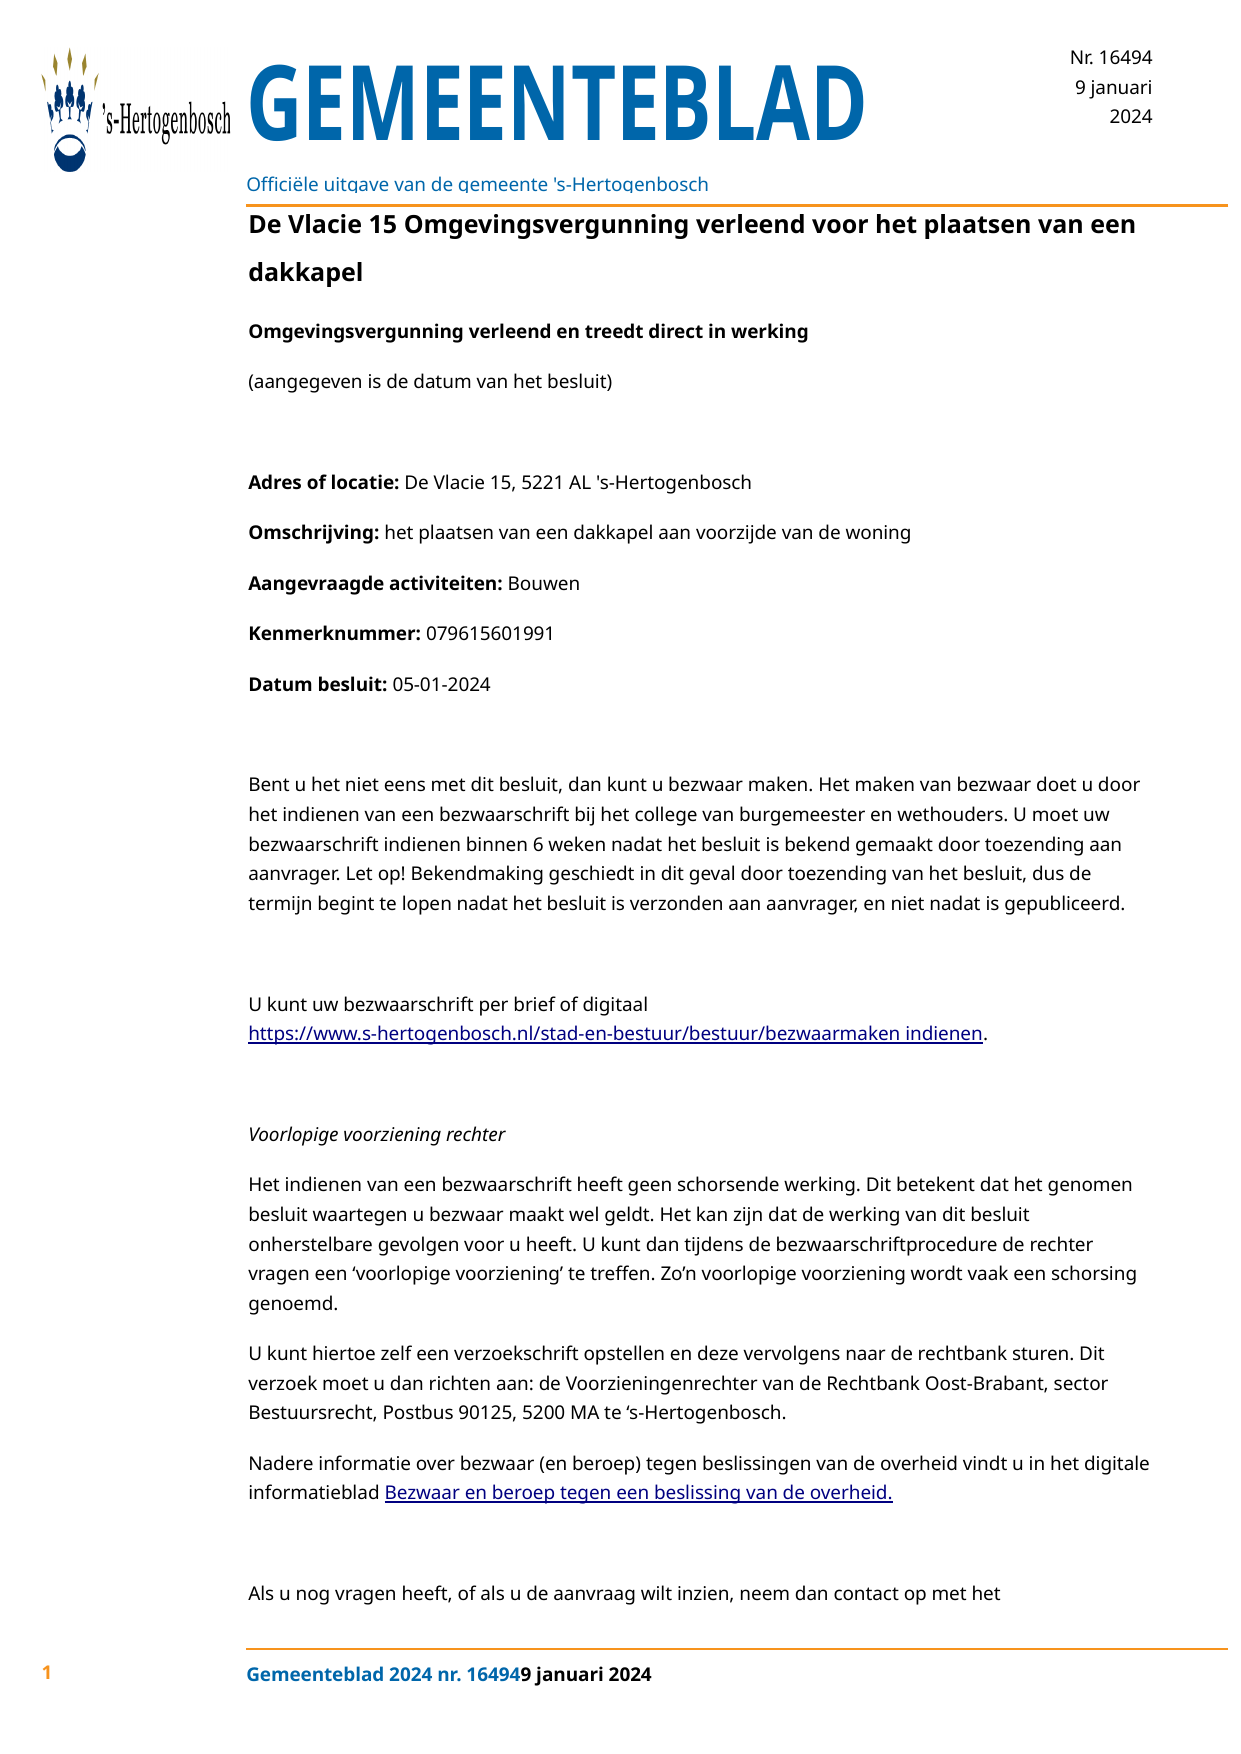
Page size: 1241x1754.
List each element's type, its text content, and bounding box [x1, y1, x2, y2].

text Datum besluit: 05-01-2024 [248, 671, 1152, 697]
text U kunt uw bezwaarschrift per brief of digitaal https://www.s-hertogenbosch.nl/stad-en-bestuur/bestuur/bezwaarmaken indienen. [248, 991, 1152, 1046]
text Kenmerknummer: 079615601991 [248, 620, 1152, 646]
text (aangegeven is de datum van het besluit) [248, 368, 1152, 394]
text Nadere informatie over bezwaar (en beroep) tegen beslissingen van de overheid vindt u in het digitale informatieblad Bezwaar en beroep tegen een beslissing van de overheid. [248, 1450, 1152, 1505]
text Omgevingsvergunning verleend en treedt direct in werking [248, 318, 1152, 344]
text Voorlopige voorziening rechter [248, 1121, 1152, 1147]
text U kunt hiertoe zelf een verzoekschrift opstellen en deze vervolgens naar de rechtbank sturen. Dit verzoek moet u dan richten aan: de Voorzieningenrechter van de Rechtbank Oost-Brabant, sector Bestuursrecht, Postbus 90125, 5200 MA te ‘s-Hertogenbosch. [248, 1340, 1152, 1425]
picture [41, 47, 231, 172]
text Omschrijving: het plaatsen van een dakkapel aan voorzijde van de woning [248, 519, 1152, 545]
text Als u nog vragen heeft, of als u de aanvraag wilt inzien, neem dan contact op met het [248, 1580, 1152, 1606]
text Bent u het niet eens met dit besluit, dan kunt u bezwaar maken. Het maken van bezwaar doet u door het indienen van een bezwaarschrift bij het college van burgemeester en wethouders. U moet uw bezwaarschrift indienen binnen 6 weken nadat het besluit is bekend gemaakt door toezending aan aanvrager. Let op! Bekendmaking geschiedt in dit geval door toezending van het besluit, dus de termijn begint te lopen nadat het besluit is verzonden aan aanvrager, en niet nadat is gepubliceerd. [248, 772, 1152, 916]
text Het indienen van een bezwaarschrift heeft geen schorsende werking. Dit betekent dat het genomen besluit waartegen u bezwaar maakt wel geldt. Het kan zijn dat de werking van dit besluit onherstelbare gevolgen voor u heeft. U kunt dan tijdens de bezwaarschriftprocedure de rechter vragen een ‘voorlopige voorziening’ te treffen. Zo’n voorlopige voorziening wordt vaak een schorsing genoemd. [248, 1172, 1152, 1316]
text Adres of locatie: De Vlacie 15, 5221 AL 's-Hertogenbosch [248, 469, 1152, 495]
text Aangevraagde activiteiten: Bouwen [248, 570, 1152, 596]
text De Vlacie 15 Omgevingsvergunning verleend voor het plaatsen van een dakkapel [248, 207, 1152, 288]
